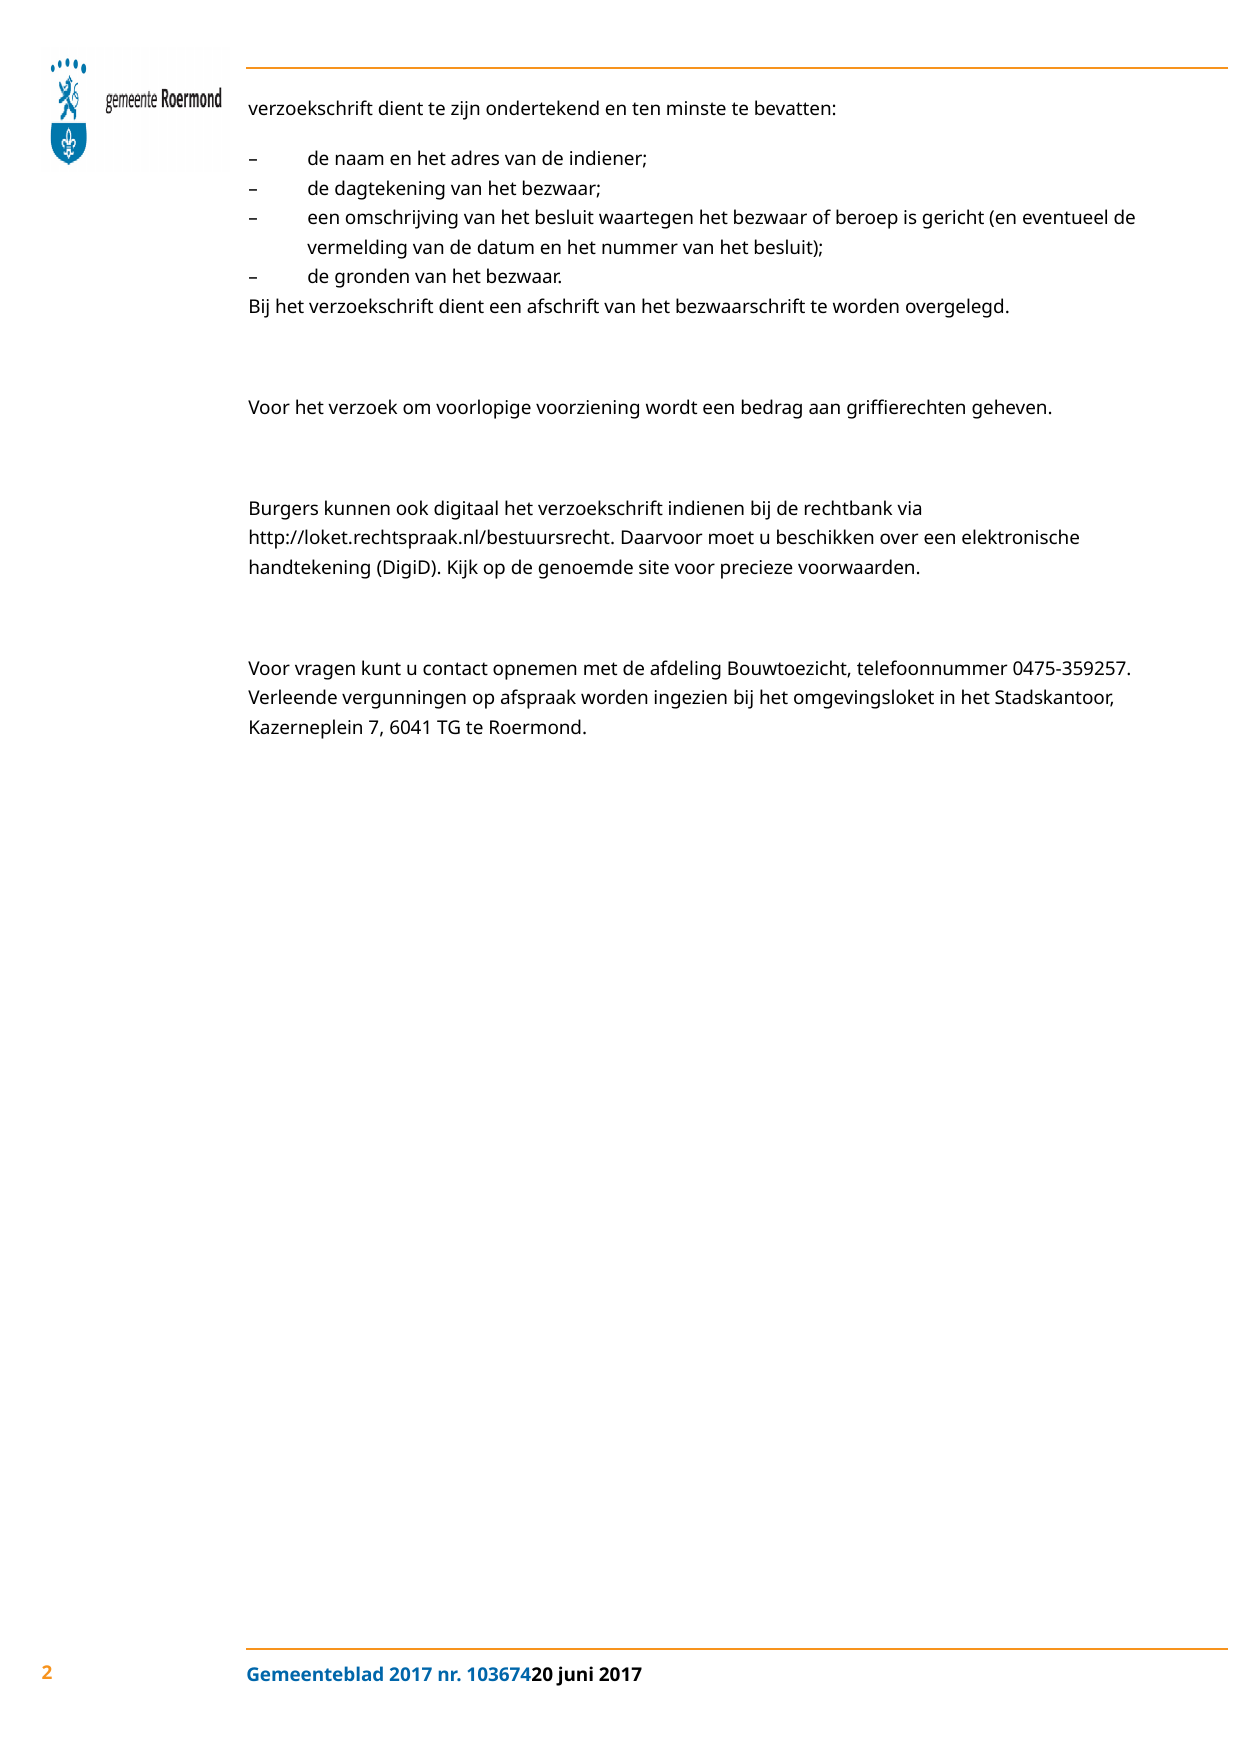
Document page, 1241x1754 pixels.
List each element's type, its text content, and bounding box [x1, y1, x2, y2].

list de gronden van het bezwaar. [248, 263, 1152, 289]
list de naam en het adres van de indiener; [248, 145, 1152, 171]
list een omschrijving van het besluit waartegen het bezwaar of beroep is gericht (en eventueel de vermelding van de datum en het nummer van het besluit); [248, 204, 1152, 260]
text verzoekschrift dient te zijn ondertekend en ten minste te bevatten: [248, 95, 1152, 121]
list de dagtekening van het bezwaar; [248, 175, 1152, 201]
picture [41, 47, 231, 172]
text Voor vragen kunt u contact opnemen met de afdeling Bouwtoezicht, telefoonnummer 0475-359257. Verleende vergunningen op afspraak worden ingezien bij het omgevingsloket in het Stadskantoor, Kazerneplein 7, 6041 TG te Roermond. [248, 655, 1152, 740]
text Burgers kunnen ook digitaal het verzoekschrift indienen bij de rechtbank via http://loket.rechtspraak.nl/bestuursrecht. Daarvoor moet u beschikken over een elektronische handtekening (DigiD). Kijk op de genoemde site voor precieze voorwaarden. [248, 495, 1152, 580]
text Bij het verzoekschrift dient een afschrift van het bezwaarschrift te worden overgelegd. [248, 293, 1152, 319]
text Voor het verzoek om voorlopige voorziening wordt een bedrag aan griffierechten geheven. [248, 394, 1152, 420]
